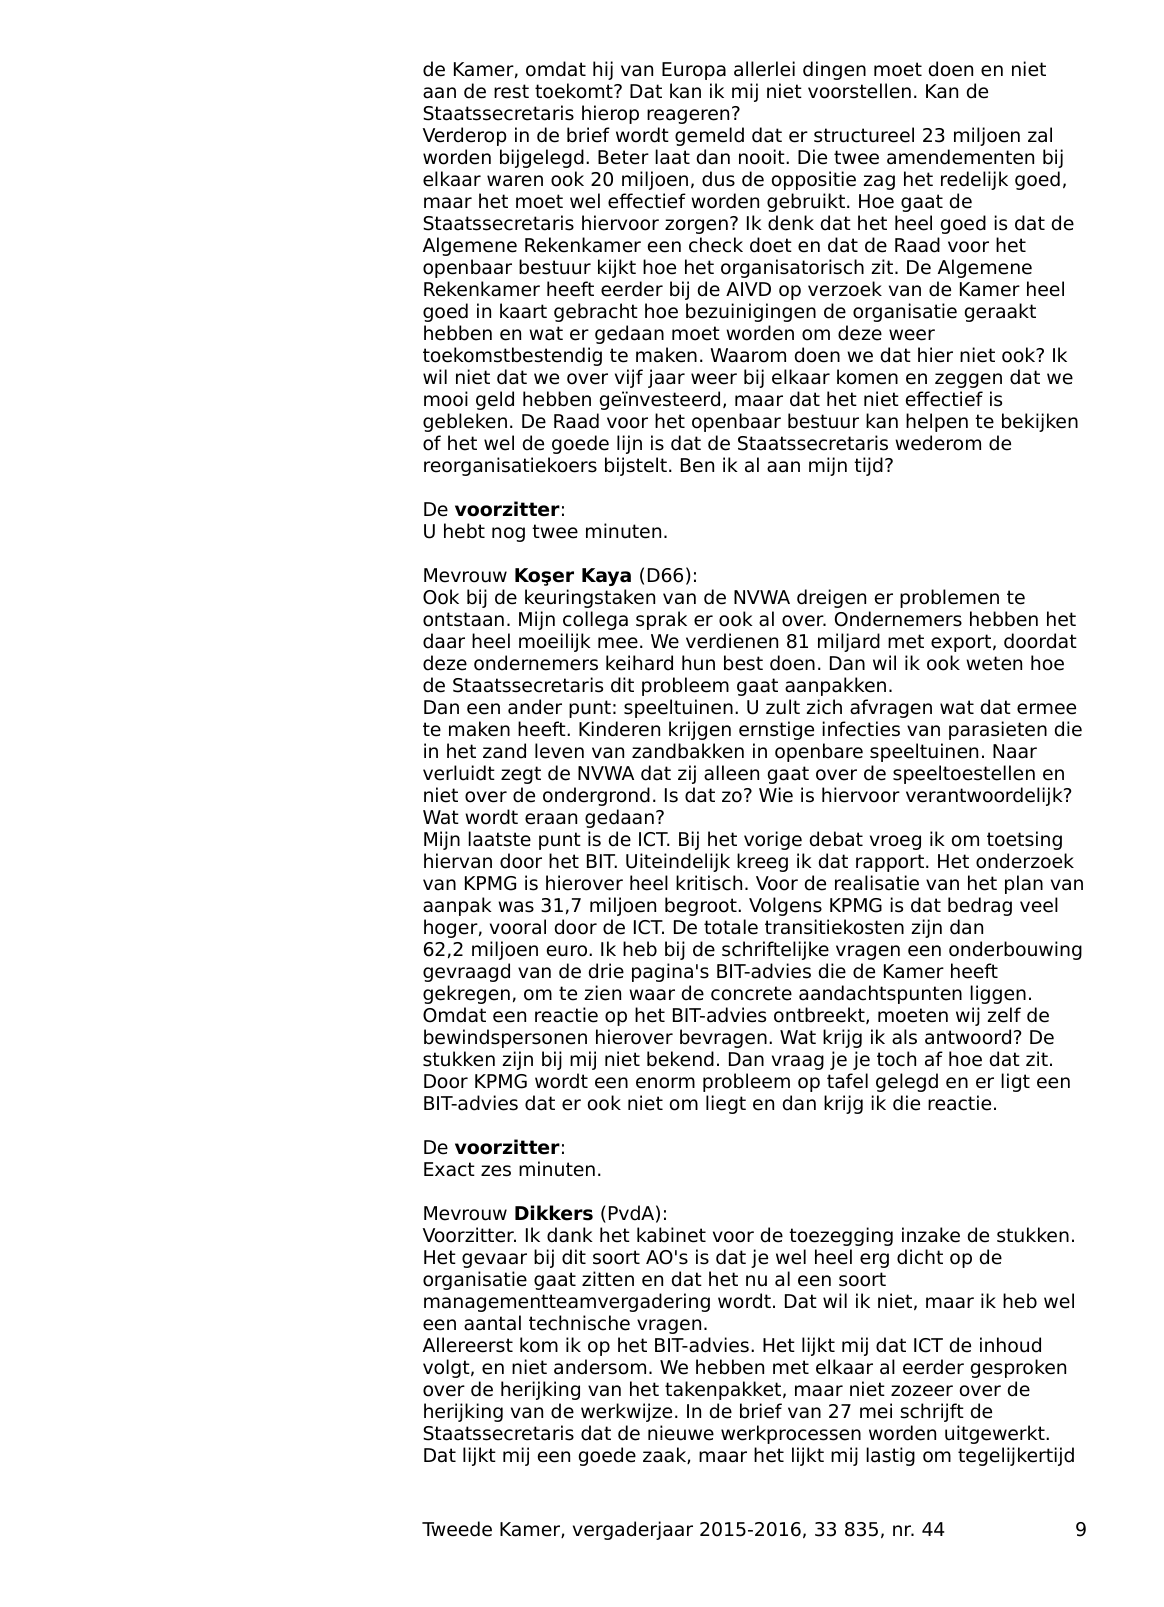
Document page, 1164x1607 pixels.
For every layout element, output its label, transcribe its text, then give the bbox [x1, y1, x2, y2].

text Verderop in de brief wordt gemeld dat er structureel 23 miljoen zal worden bijgelegd. Beter laat dan nooit. Die twee amendementen bij elkaar waren ook 20 miljoen, dus de oppositie zag het redelijk goed, maar het moet wel effectief worden gebruikt. Hoe gaat de Staatssecretaris hiervoor zorgen? Ik denk dat het heel goed is dat de Algemene Rekenkamer een check doet en dat de Raad voor het openbaar bestuur kijkt hoe het organisatorisch zit. De Algemene Rekenkamer heeft eerder bij de AIVD op verzoek van de Kamer heel goed in kaart gebracht hoe bezuinigingen de organisatie geraakt hebben en wat er gedaan moet worden om deze weer toekomstbestendig te maken. Waarom doen we dat hier niet ook? Ik wil niet dat we over vijf jaar weer bij elkaar komen en zeggen dat we mooi geld hebben geïnvesteerd, maar dat het niet effectief is gebleken. De Raad voor het openbaar bestuur kan helpen te bekijken of het wel de goede lijn is dat de Staatssecretaris wederom de reorganisatiekoers bijstelt. Ben ik al aan mijn tijd? [422, 125, 1087, 477]
text de Kamer, omdat hij van Europa allerlei dingen moet doen en niet aan de rest toekomt? Dat kan ik mij niet voorstellen. Kan de Staatssecretaris hierop reageren? [422, 59, 1087, 125]
text Allereerst kom ik op het BIT-advies. Het lijkt mij dat ICT de inhoud volgt, en niet andersom. We hebben met elkaar al eerder gesproken over de herijking van het takenpakket, maar niet zozeer over de herijking van de werkwijze. In de brief van 27 mei schrijft de Staatssecretaris dat de nieuwe werkprocessen worden uitgewerkt. Dat lijkt mij een goede zaak, maar het lijkt mij lastig om tegelijkertijd [422, 1335, 1087, 1467]
text Mijn laatste punt is de ICT. Bij het vorige debat vroeg ik om toetsing hiervan door het BIT. Uiteindelijk kreeg ik dat rapport. Het onderzoek van KPMG is hierover heel kritisch. Voor de realisatie van het plan van aanpak was 31,7 miljoen begroot. Volgens KPMG is dat bedrag veel hoger, vooral door de ICT. De totale transitiekosten zijn dan 62,2 miljoen euro. Ik heb bij de schriftelijke vragen een onderbouwing gevraagd van de drie pagina's BIT-advies die de Kamer heeft gekregen, om te zien waar de concrete aandachtspunten liggen. Omdat een reactie op het BIT-advies ontbreekt, moeten wij zelf de bewindspersonen hierover bevragen. Wat krijg ik als antwoord? De stukken zijn bij mij niet bekend. Dan vraag je je toch af hoe dat zit. Door KPMG wordt een enorm probleem op tafel gelegd en er ligt een BIT-advies dat er ook niet om liegt en dan krijg ik die reactie. [422, 829, 1087, 1114]
text Mevrouw Dikkers (PvdA): [422, 1203, 1087, 1225]
text Mevrouw Koşer Kaya (D66): [422, 565, 1087, 587]
text Exact zes minuten. [422, 1159, 1087, 1181]
text Voorzitter. Ik dank het kabinet voor de toezegging inzake de stukken. Het gevaar bij dit soort AO's is dat je wel heel erg dicht op de organisatie gaat zitten en dat het nu al een soort managementteamvergadering wordt. Dat wil ik niet, maar ik heb wel een aantal technische vragen. [422, 1225, 1087, 1335]
text De voorzitter: [422, 1137, 1087, 1159]
text Dan een ander punt: speeltuinen. U zult zich afvragen wat dat ermee te maken heeft. Kinderen krijgen ernstige infecties van parasieten die in het zand leven van zandbakken in openbare speeltuinen. Naar verluidt zegt de NVWA dat zij alleen gaat over de speeltoestellen en niet over de ondergrond. Is dat zo? Wie is hiervoor verantwoordelijk? Wat wordt eraan gedaan? [422, 697, 1087, 829]
text De voorzitter: [422, 499, 1087, 521]
text Ook bij de keuringstaken van de NVWA dreigen er problemen te ontstaan. Mijn collega sprak er ook al over. Ondernemers hebben het daar heel moeilijk mee. We verdienen 81 miljard met export, doordat deze ondernemers keihard hun best doen. Dan wil ik ook weten hoe de Staatssecretaris dit probleem gaat aanpakken. [422, 587, 1087, 697]
text U hebt nog twee minuten. [422, 521, 1087, 543]
